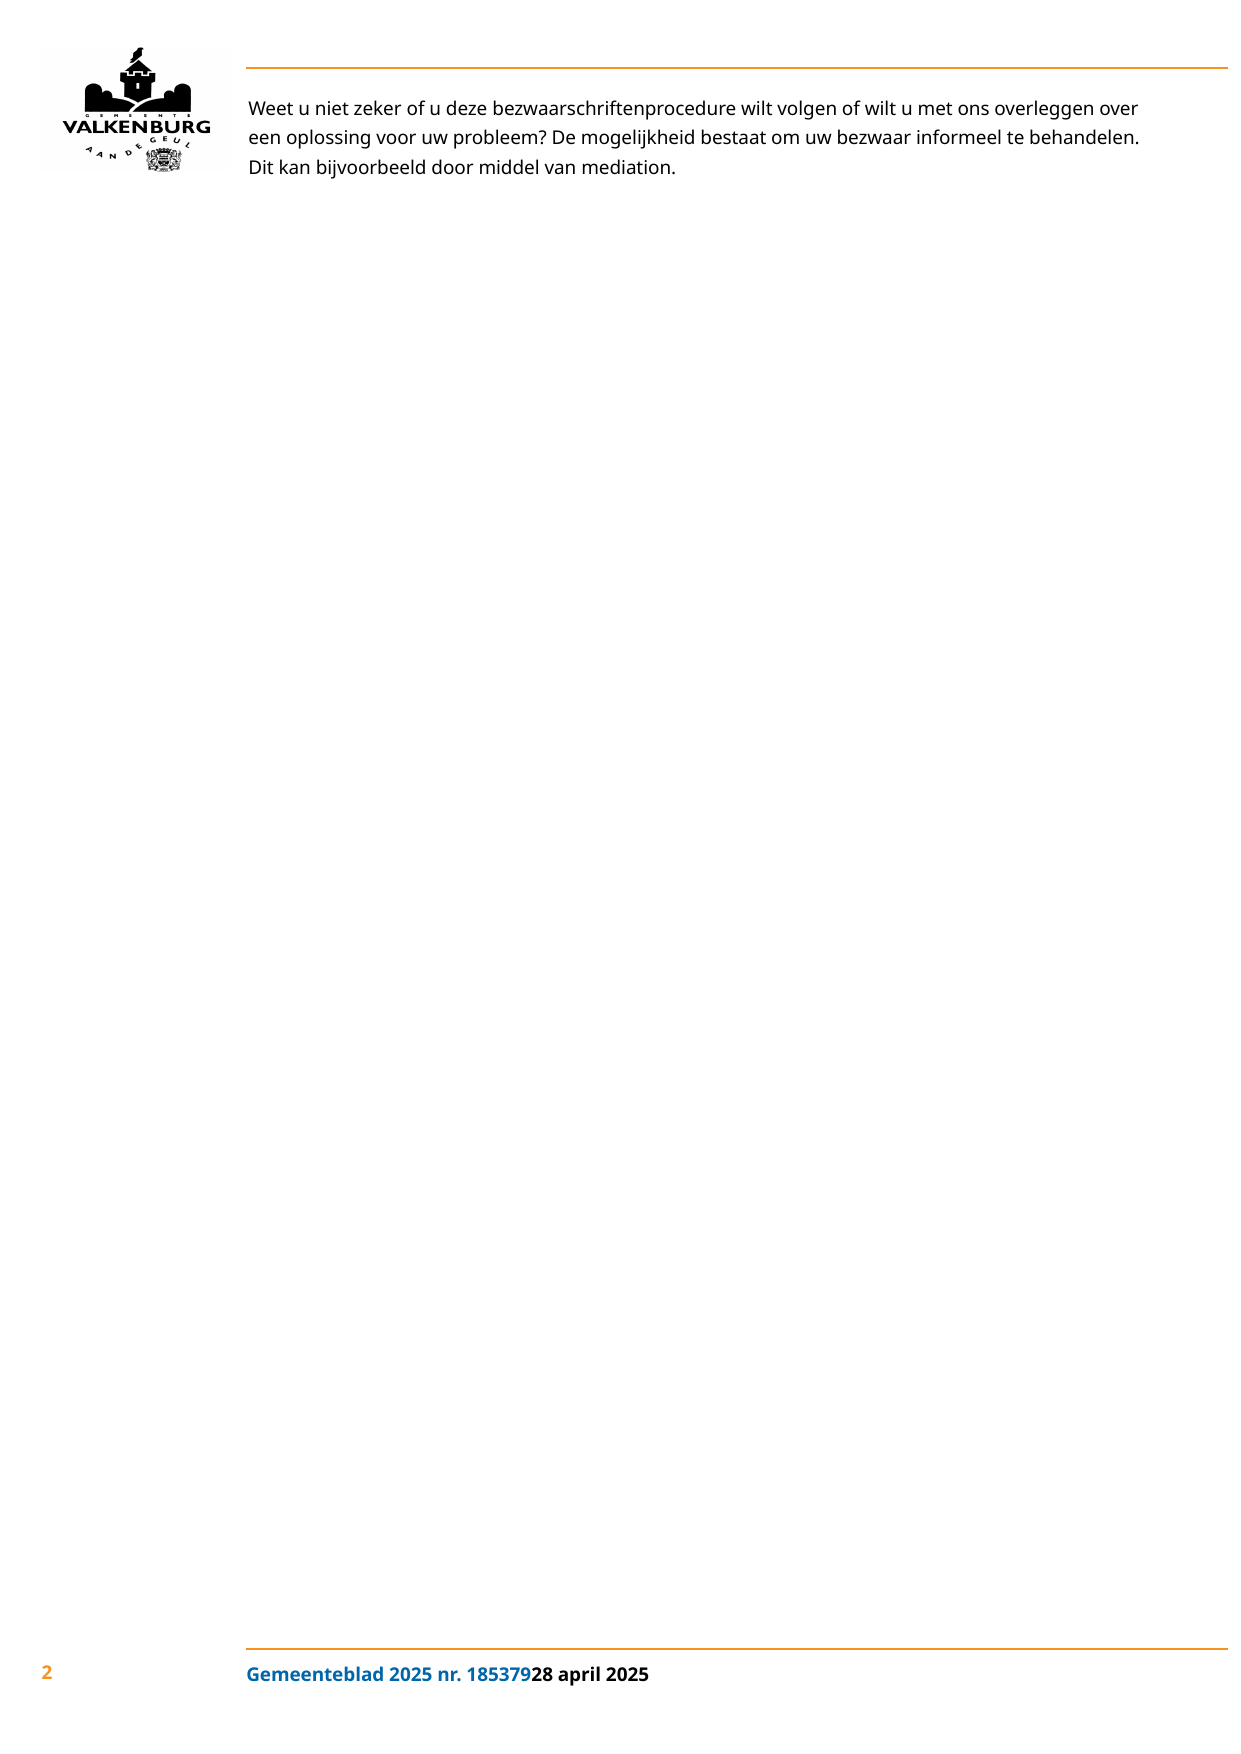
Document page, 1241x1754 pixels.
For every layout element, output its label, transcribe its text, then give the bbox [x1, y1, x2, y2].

picture [41, 47, 231, 172]
text Weet u niet zeker of u deze bezwaarschriftenprocedure wilt volgen of wilt u met ons overleggen over een oplossing voor uw probleem? De mogelijkheid bestaat om uw bezwaar informeel te behandelen. Dit kan bijvoorbeeld door middel van mediation. [248, 95, 1152, 180]
